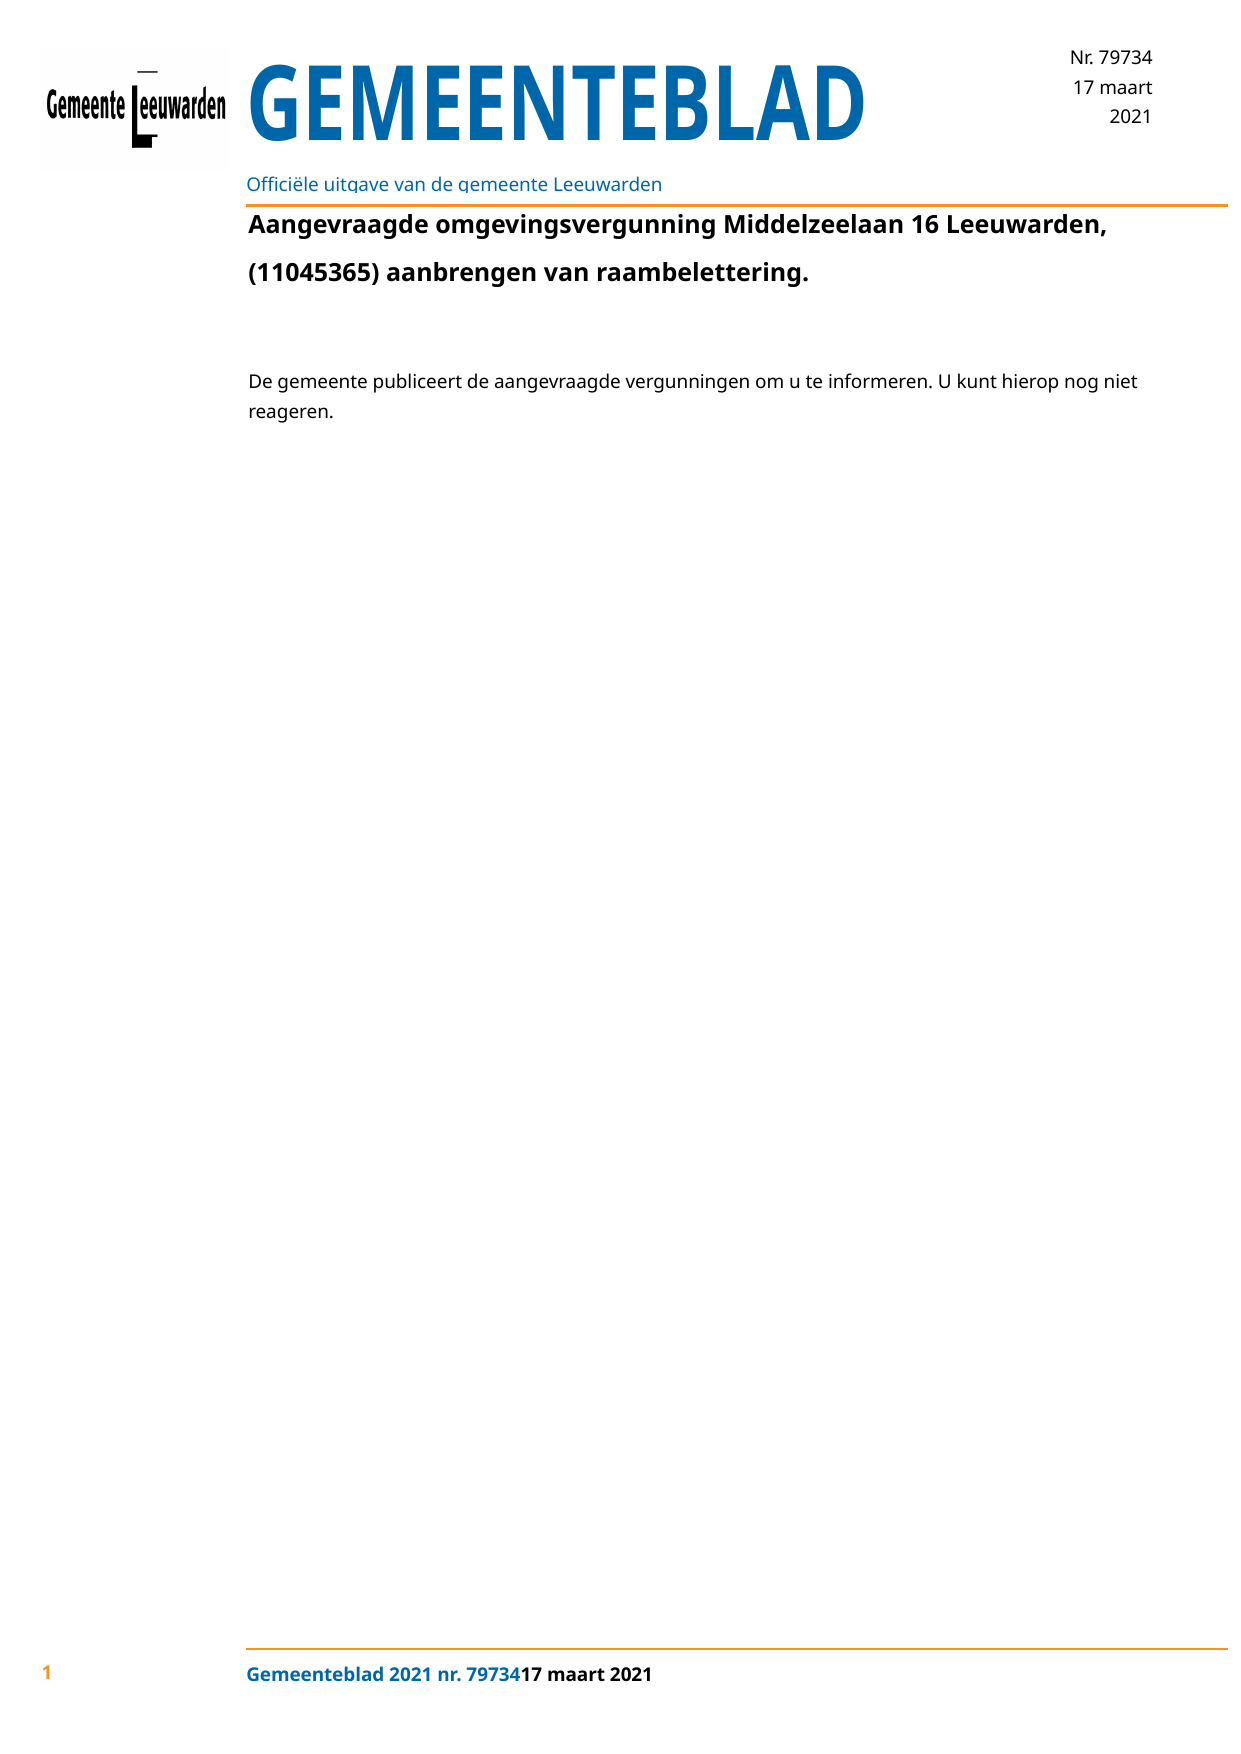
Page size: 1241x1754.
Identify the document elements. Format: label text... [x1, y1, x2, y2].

text De gemeente publiceert de aangevraagde vergunningen om u te informeren. U kunt hierop nog niet reageren. [248, 368, 1152, 424]
text Aangevraagde omgevingsvergunning Middelzeelaan 16 Leeuwarden, (11045365) aanbrengen van raambelettering. [248, 207, 1152, 288]
picture [41, 47, 231, 172]
